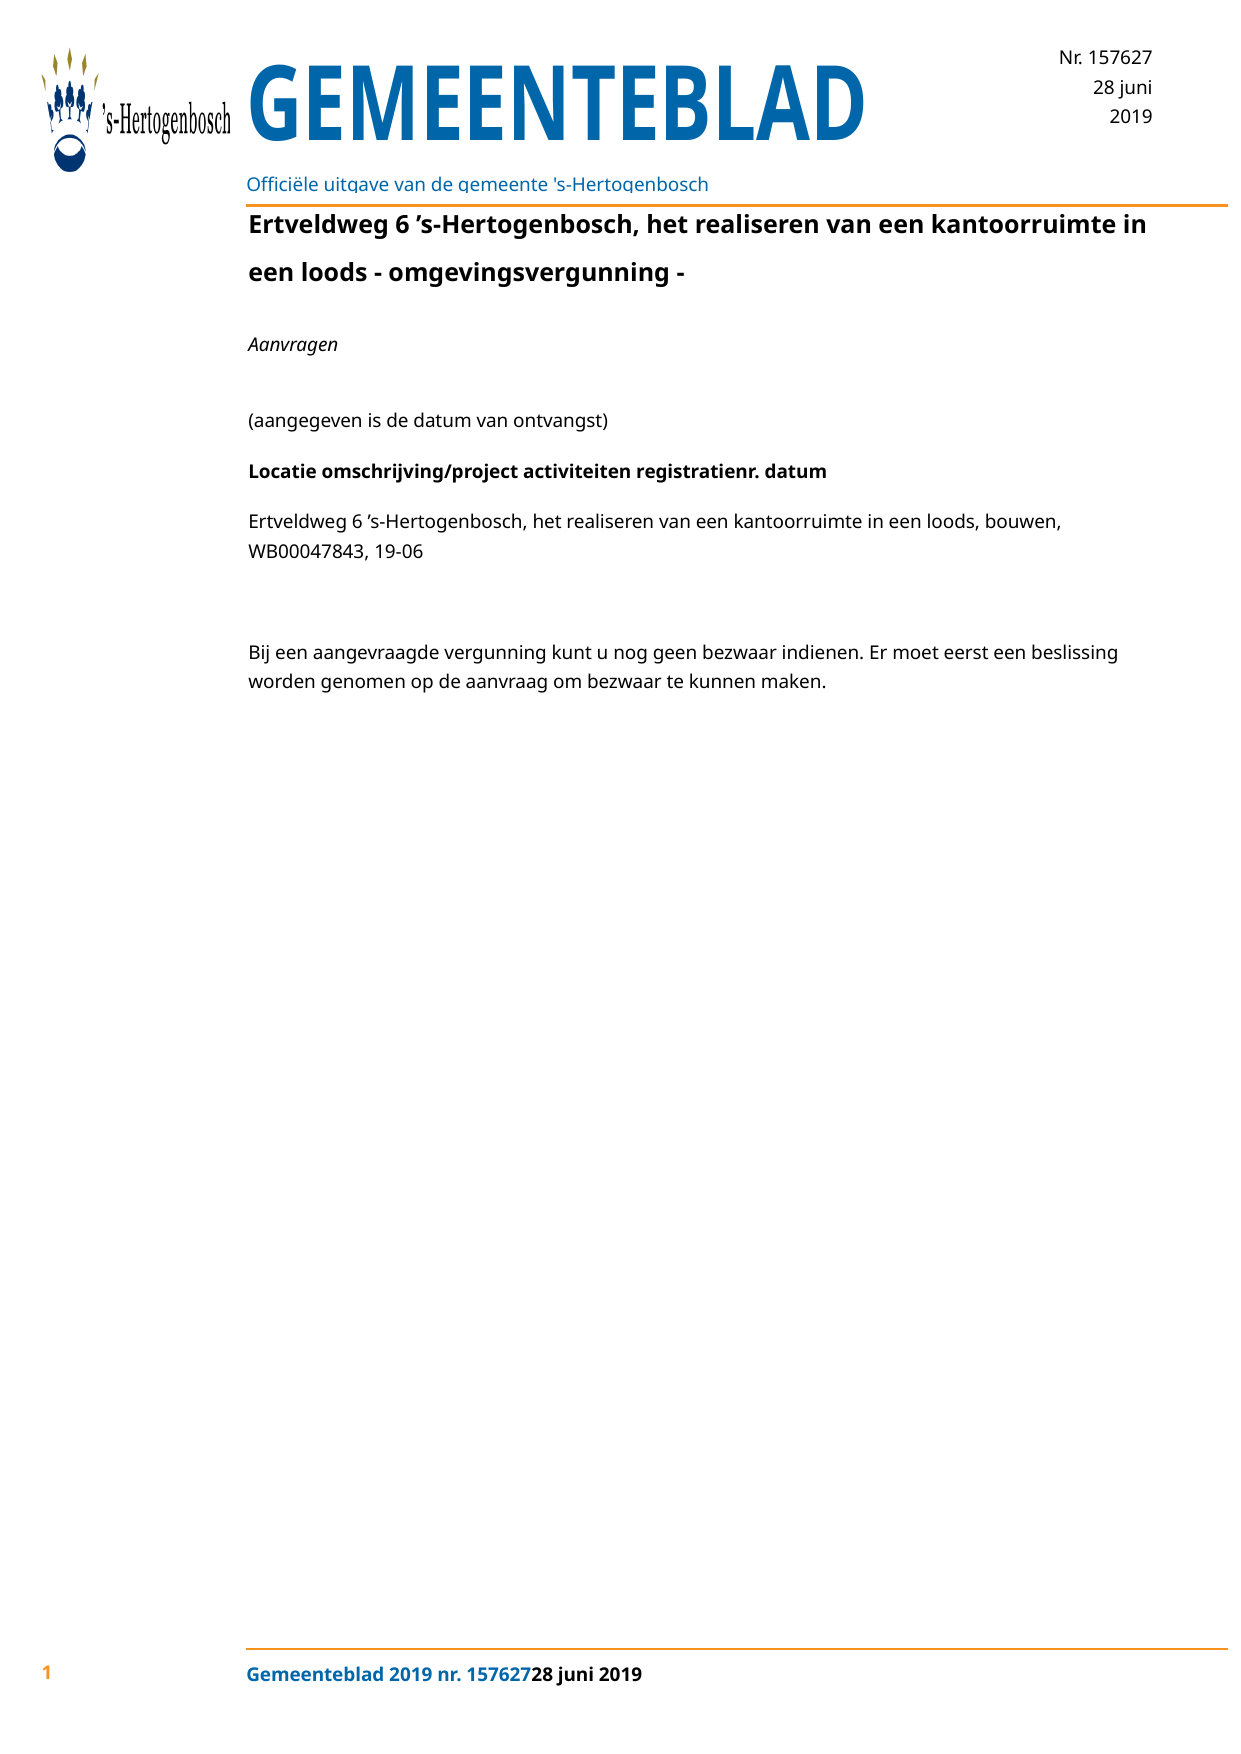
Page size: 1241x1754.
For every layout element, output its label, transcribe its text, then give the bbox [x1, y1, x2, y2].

text Locatie omschrijving/project activiteiten registratienr. datum [248, 458, 1152, 484]
text Aanvragen [248, 331, 1152, 357]
text Bij een aangevraagde vergunning kunt u nog geen bezwaar indienen. Er moet eerst een beslissing worden genomen op de aanvraag om bezwaar te kunnen maken. [248, 639, 1152, 694]
picture [41, 47, 231, 172]
text Ertveldweg 6 ’s-Hertogenbosch, het realiseren van een kantoorruimte in een loods, bouwen, WB00047843, 19-06 [248, 508, 1152, 564]
text Ertveldweg 6 ’s-Hertogenbosch, het realiseren van een kantoorruimte in een loods - omgevingsvergunning - [248, 207, 1152, 288]
text (aangegeven is de datum van ontvangst) [248, 408, 1152, 433]
